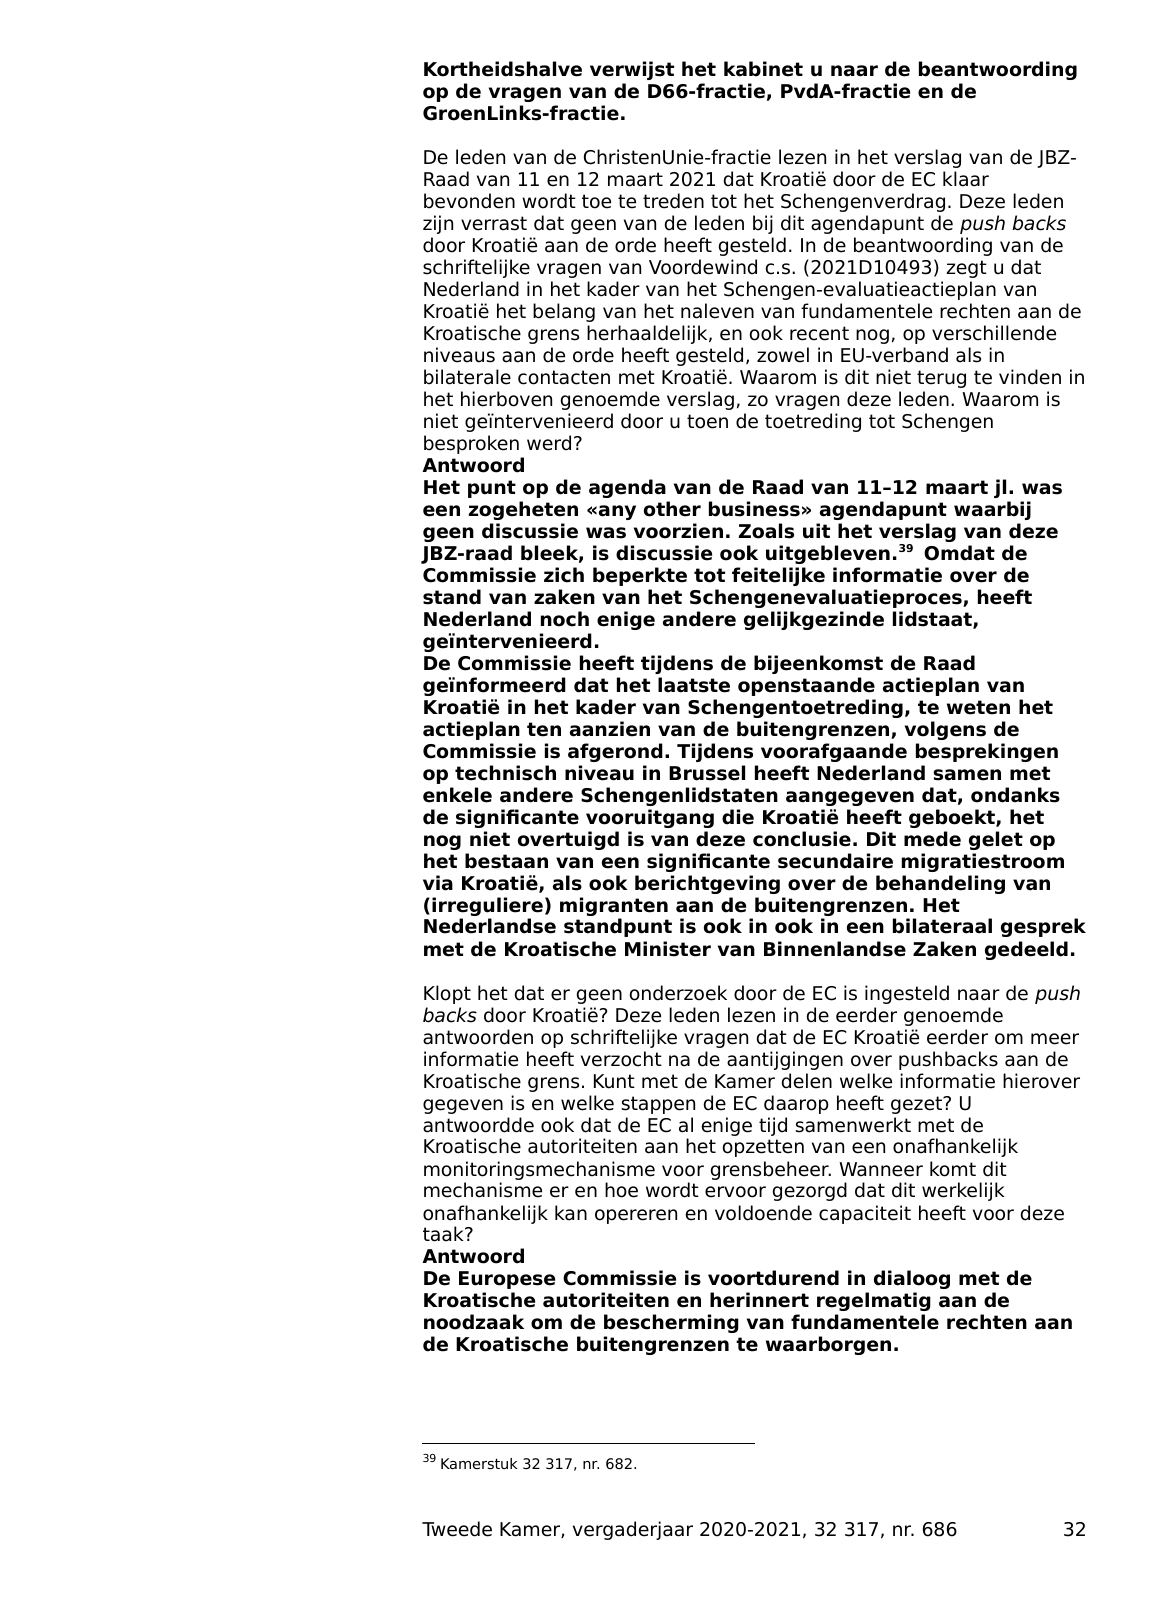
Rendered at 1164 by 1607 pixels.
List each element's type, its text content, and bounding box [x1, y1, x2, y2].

text Het punt op de agenda van de Raad van 11–12 maart jl. was een zogeheten «any other business» agendapunt waarbij geen discussie was voorzien. Zoals uit het verslag van deze JBZ-raad bleek, is discussie ook uitgebleven. Omdat de Commissie zich beperkte tot feitelijke informatie over de stand van zaken van het Schengenevaluatieproces, heeft Nederland noch enige andere gelijkgezinde lidstaat, geïntervenieerd. [422, 477, 1087, 653]
text Antwoord [422, 1246, 1087, 1268]
text De Europese Commissie is voortdurend in dialoog met de Kroatische autoriteiten en herinnert regelmatig aan de noodzaak om de bescherming van fundamentele rechten aan de Kroatische buitengrenzen te waarborgen. [422, 1268, 1087, 1356]
text De Commissie heeft tijdens de bijeenkomst de Raad geïnformeerd dat het laatste openstaande actieplan van Kroatië in het kader van Schengentoetreding, te weten het actieplan ten aanzien van de buitengrenzen, volgens de Commissie is afgerond. Tijdens voorafgaande besprekingen op technisch niveau in Brussel heeft Nederland samen met enkele andere Schengenlidstaten aangegeven dat, ondanks de significante vooruitgang die Kroatië heeft geboekt, het nog niet overtuigd is van deze conclusie. Dit mede gelet op het bestaan van een significante secundaire migratiestroom via Kroatië, als ook berichtgeving over de behandeling van (irreguliere) migranten aan de buitengrenzen. Het Nederlandse standpunt is ook in ook in een bilateraal gesprek met de Kroatische Minister van Binnenlandse Zaken gedeeld. [422, 653, 1087, 960]
text De leden van de ChristenUnie-fractie lezen in het verslag van de JBZ-Raad van 11 en 12 maart 2021 dat Kroatië door de EC klaar bevonden wordt toe te treden tot het Schengenverdrag. Deze leden zijn verrast dat geen van de leden bij dit agendapunt de push backs door Kroatië aan de orde heeft gesteld. In de beantwoording van de schriftelijke vragen van Voordewind c.s. (2021D10493) zegt u dat Nederland in het kader van het Schengen-evaluatieactieplan van Kroatië het belang van het naleven van fundamentele rechten aan de Kroatische grens herhaaldelijk, en ook recent nog, op verschillende niveaus aan de orde heeft gesteld, zowel in EU-verband als in bilaterale contacten met Kroatië. Waarom is dit niet terug te vinden in het hierboven genoemde verslag, zo vragen deze leden. Waarom is niet geïntervenieerd door u toen de toetreding tot Schengen besproken werd? [422, 147, 1087, 455]
text Antwoord [422, 455, 1087, 477]
text Kortheidshalve verwijst het kabinet u naar de beantwoording op de vragen van de D66-fractie, PvdA-fractie en de GroenLinks-fractie. [422, 59, 1087, 125]
text Kamerstuk 32 317, nr. 682. [422, 1452, 1087, 1474]
text Klopt het dat er geen onderzoek door de EC is ingesteld naar de push backs door Kroatië? Deze leden lezen in de eerder genoemde antwoorden op schriftelijke vragen dat de EC Kroatië eerder om meer informatie heeft verzocht na de aantijgingen over pushbacks aan de Kroatische grens. Kunt met de Kamer delen welke informatie hierover gegeven is en welke stappen de EC daarop heeft gezet? U antwoordde ook dat de EC al enige tijd samenwerkt met de Kroatische autoriteiten aan het opzetten van een onafhankelijk monitoringsmechanisme voor grensbeheer. Wanneer komt dit mechanisme er en hoe wordt ervoor gezorgd dat dit werkelijk onafhankelijk kan opereren en voldoende capaciteit heeft voor deze taak? [422, 983, 1087, 1246]
